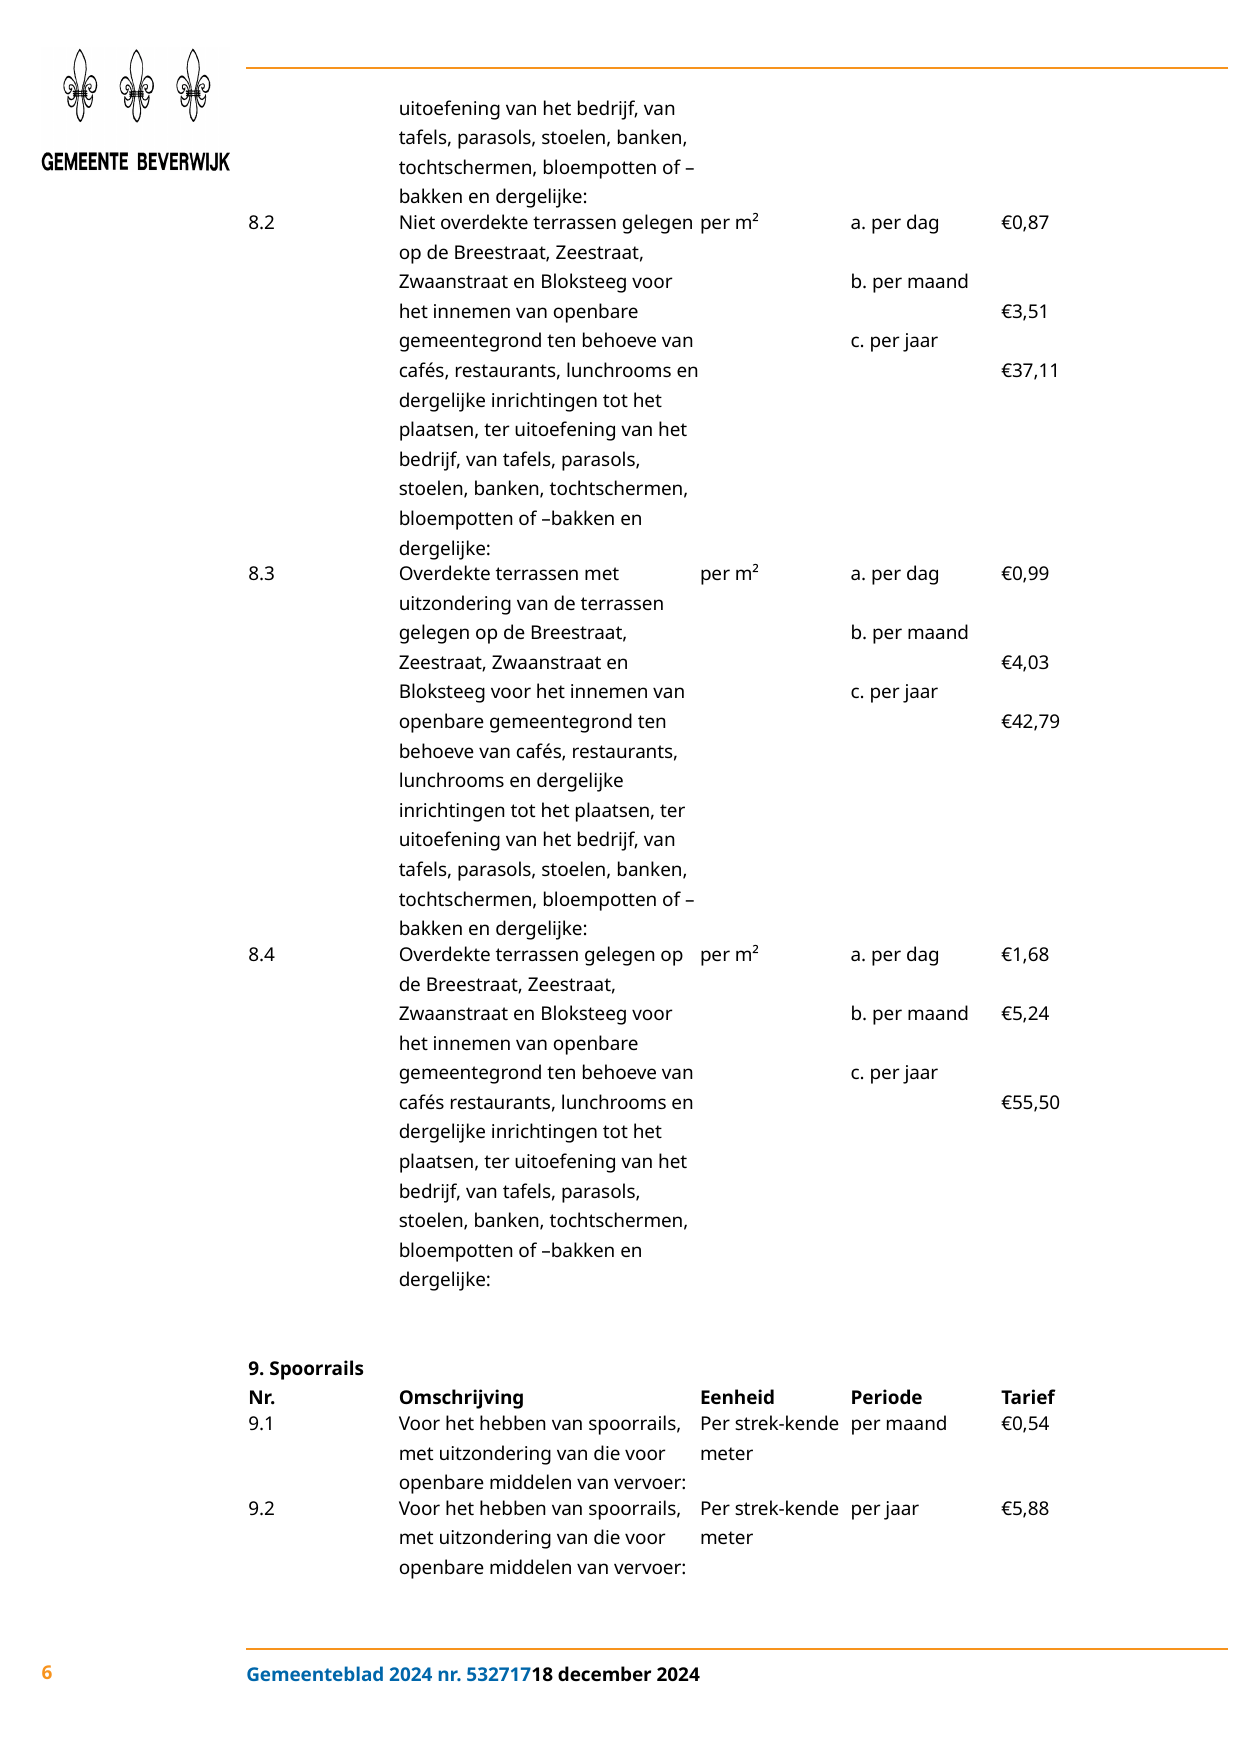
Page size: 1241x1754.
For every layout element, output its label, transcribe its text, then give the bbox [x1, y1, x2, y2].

table_cell per m² [700, 560, 850, 941]
table_header Tarief [1001, 1384, 1152, 1410]
table_header Nr. [248, 1384, 398, 1410]
table_header Eenheid [700, 1384, 850, 1410]
table_cell Voor het hebben van spoorrails, met uitzondering van die voor openbare middelen van vervoer: [399, 1495, 700, 1580]
table_header Omschrijving [399, 1384, 700, 1410]
table_cell Per strek-kende meter [700, 1495, 850, 1580]
table_cell [248, 95, 398, 209]
table_cell per jaar [850, 1495, 1001, 1580]
table_cell €5,88 [1001, 1495, 1152, 1580]
table_cell a. per dag b. per maand c. per jaar [850, 560, 1001, 941]
table_cell 9.2 [248, 1495, 398, 1580]
table_cell 9.1 [248, 1410, 398, 1495]
text 9. Spoorrails [248, 1355, 1152, 1380]
table_cell Per strek-kende meter [700, 1410, 850, 1495]
table_cell 8.3 [248, 560, 398, 941]
table_cell €0,99 €4,03 €42,79 [1001, 560, 1152, 941]
table_cell uitoefening van het bedrijf, van tafels, parasols, stoelen, banken, tochtschermen, bloempotten of –bakken en dergelijke: [399, 95, 700, 209]
picture [41, 47, 231, 172]
table_cell [700, 95, 850, 209]
table_cell Voor het hebben van spoorrails, met uitzondering van die voor openbare middelen van vervoer: [399, 1410, 700, 1495]
table_cell [850, 95, 1001, 209]
table_cell a. per dag b. per maand c. per jaar [850, 209, 1001, 560]
table_cell per maand [850, 1410, 1001, 1495]
table_cell €0,54 [1001, 1410, 1152, 1495]
table_cell a. per dag b. per maand c. per jaar [850, 941, 1001, 1292]
table_cell Overdekte terrassen gelegen op de Breestraat, Zeestraat, Zwaanstraat en Bloksteeg voor het innemen van openbare gemeentegrond ten behoeve van cafés restaurants, lunchrooms en dergelijke inrichtingen tot het plaatsen, ter uitoefening van het bedrijf, van tafels, parasols, stoelen, banken, tochtschermen, bloempotten of –bakken en dergelijke: [399, 941, 700, 1292]
table_cell [1001, 95, 1152, 209]
table_cell €0,87 €3,51 €37,11 [1001, 209, 1152, 560]
table_cell Overdekte terrassen met uitzondering van de terrassen gelegen op de Breestraat, Zeestraat, Zwaanstraat en Bloksteeg voor het innemen van openbare gemeentegrond ten behoeve van cafés, restaurants, lunchrooms en dergelijke inrichtingen tot het plaatsen, ter uitoefening van het bedrijf, van tafels, parasols, stoelen, banken, tochtschermen, bloempotten of –bakken en dergelijke: [399, 560, 700, 941]
table_header Periode [850, 1384, 1001, 1410]
table_cell 8.2 [248, 209, 398, 560]
table_cell €1,68 €5,24 €55,50 [1001, 941, 1152, 1292]
table_cell 8.4 [248, 941, 398, 1292]
table_cell per m² [700, 941, 850, 1292]
table_cell Niet overdekte terrassen gelegen op de Breestraat, Zeestraat, Zwaanstraat en Bloksteeg voor het innemen van openbare gemeentegrond ten behoeve van cafés, restaurants, lunchrooms en dergelijke inrichtingen tot het plaatsen, ter uitoefening van het bedrijf, van tafels, parasols, stoelen, banken, tochtschermen, bloempotten of –bakken en dergelijke: [399, 209, 700, 560]
table_cell per m² [700, 209, 850, 560]
